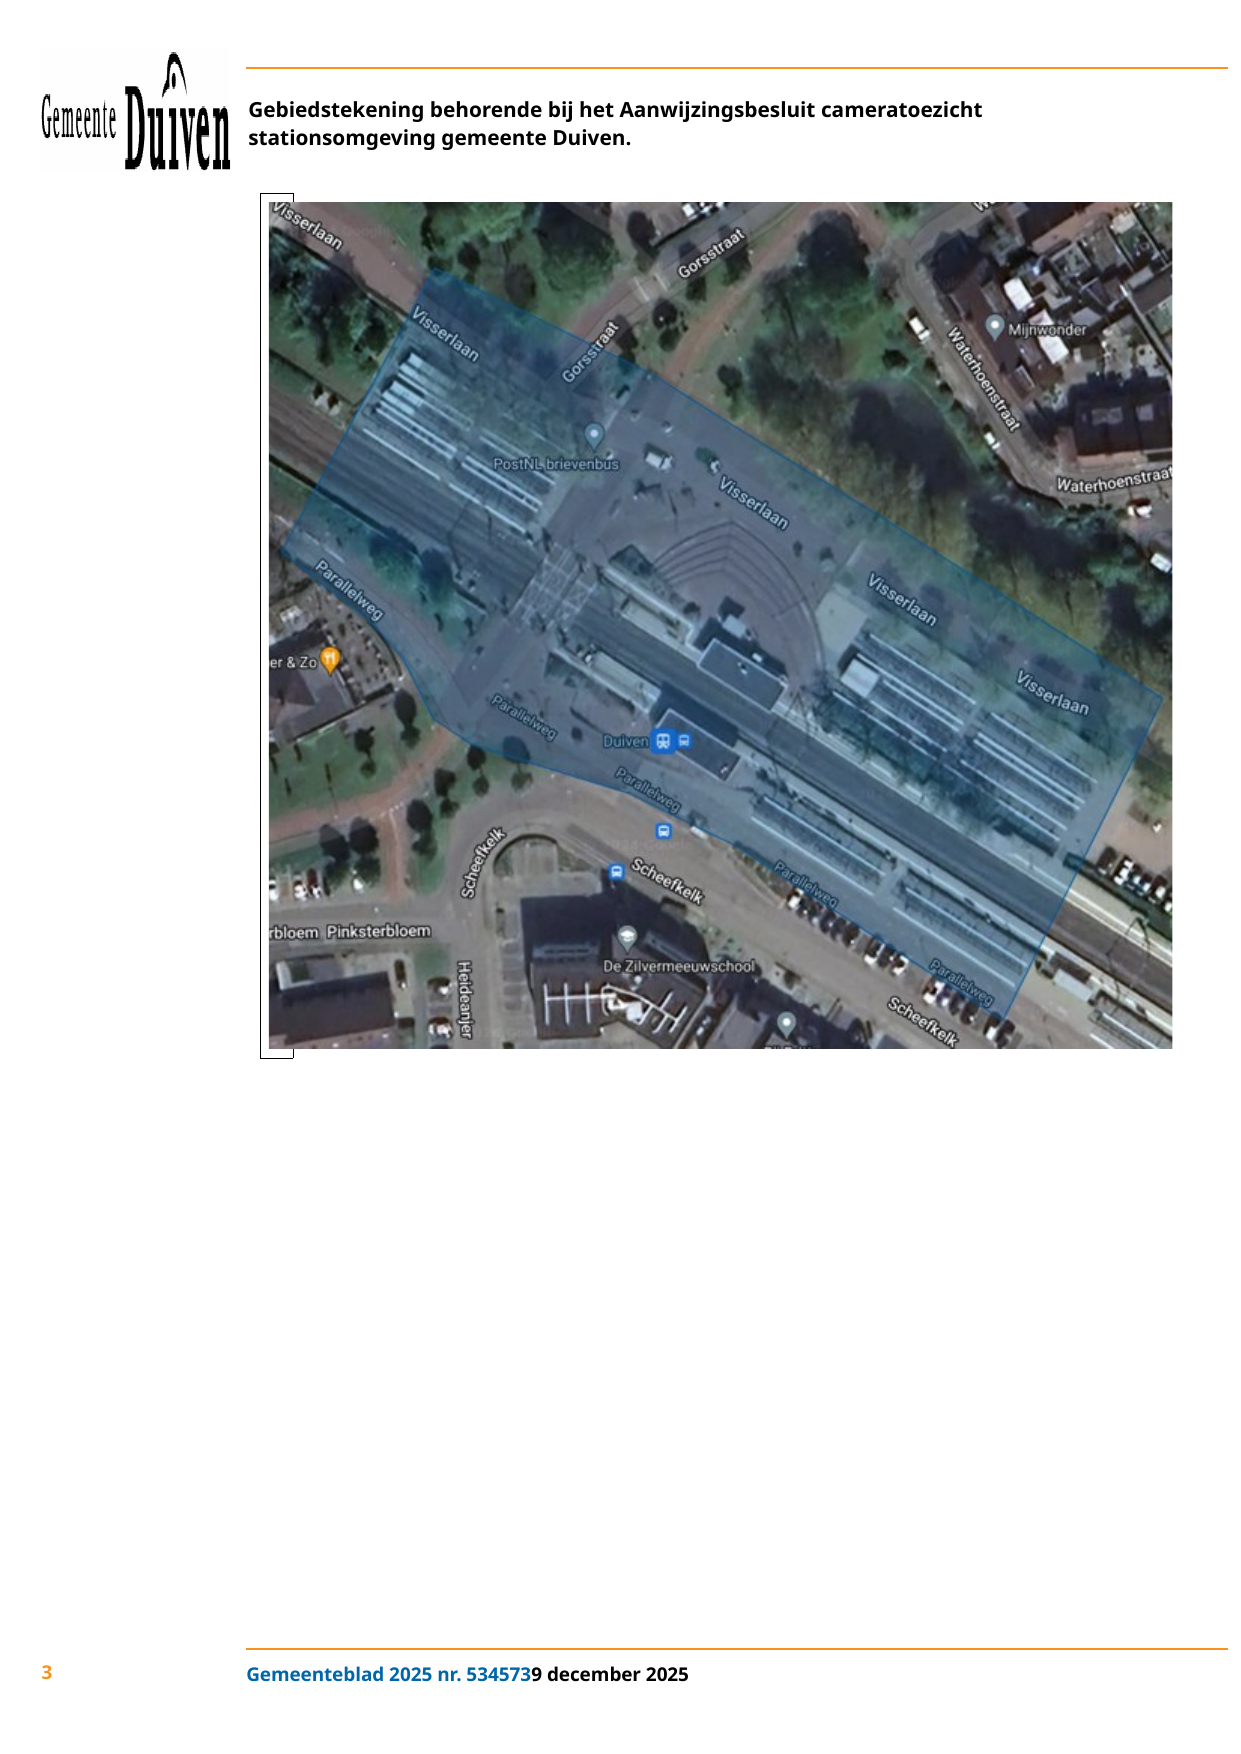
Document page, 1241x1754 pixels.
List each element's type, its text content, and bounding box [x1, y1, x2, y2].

picture [41, 47, 231, 172]
text Gebiedstekening behorende bij het Aanwijzingsbesluit cameratoezicht stationsomgeving gemeente Duiven. [248, 95, 1152, 152]
picture [268, 202, 1173, 1049]
